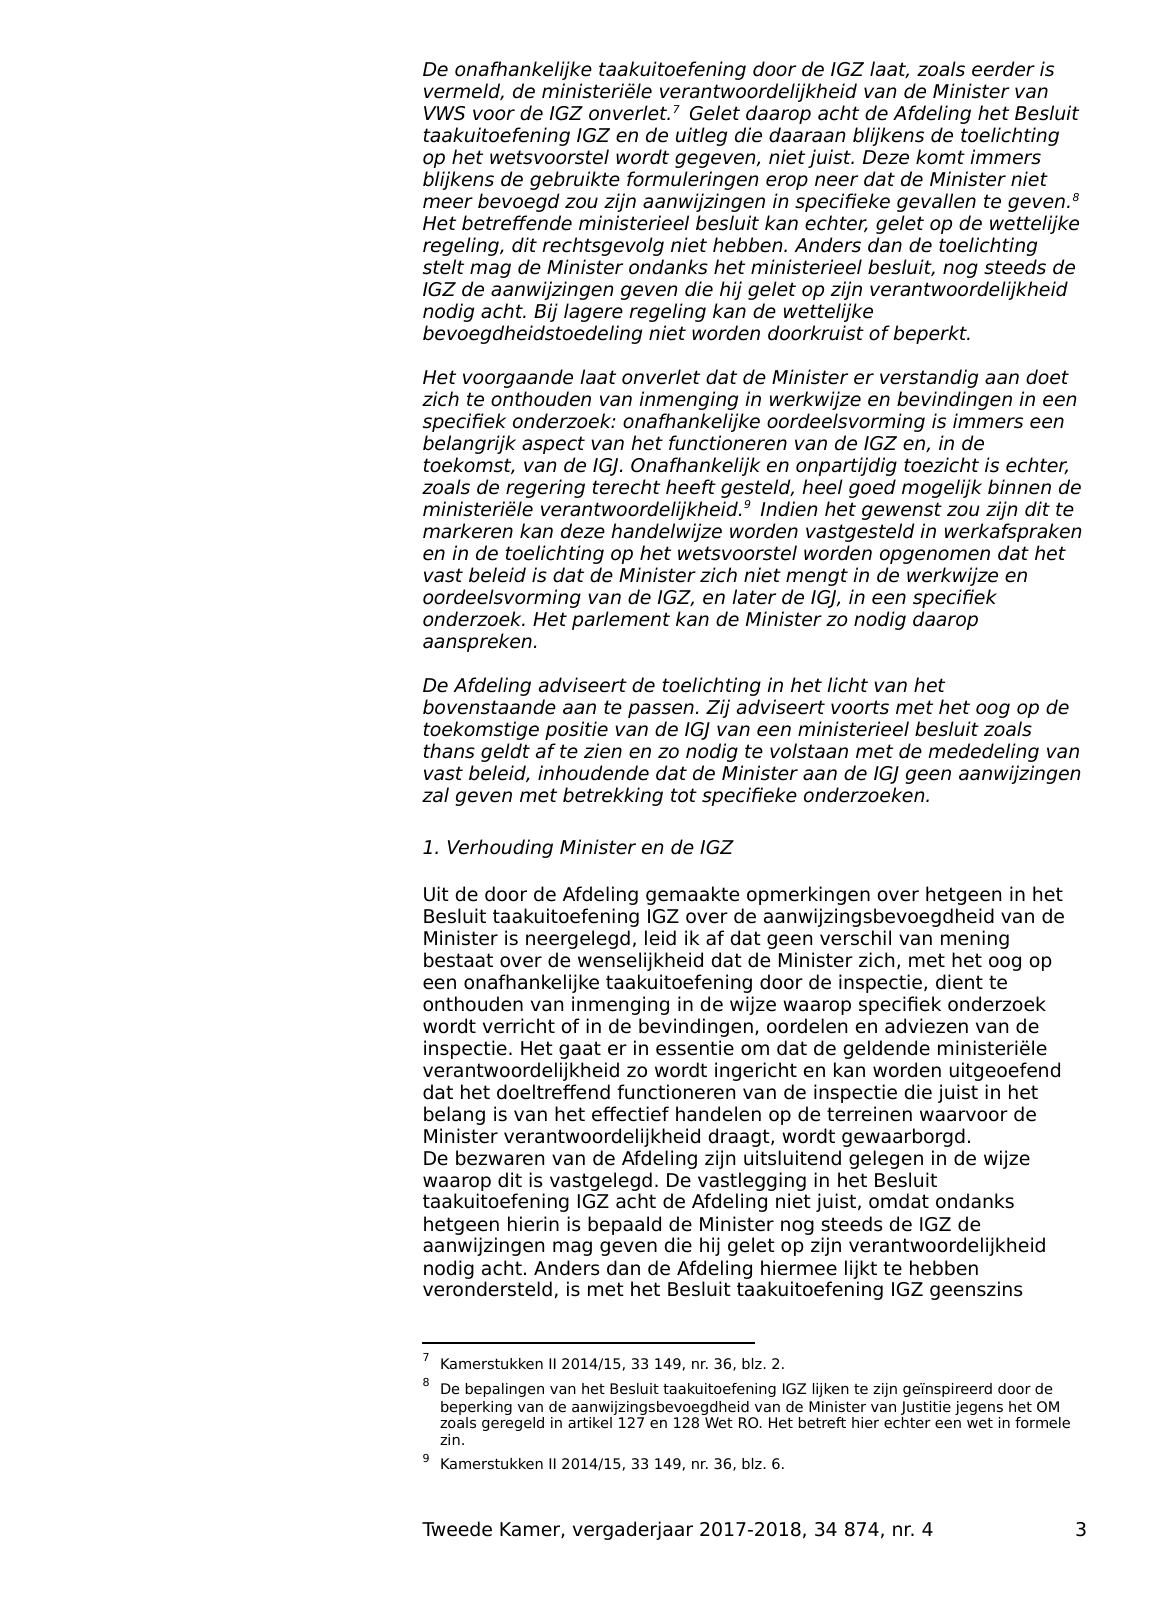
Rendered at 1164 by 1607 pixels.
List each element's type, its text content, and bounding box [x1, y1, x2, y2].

text Kamerstukken II 2014/15, 33 149, nr. 36, blz. 2. [422, 1352, 1087, 1374]
text Het voorgaande laat onverlet dat de Minister er verstandig aan doet zich te onthouden van inmenging in werkwijze en bevindingen in een specifiek onderzoek: onafhankelijke oordeelsvorming is immers een belangrijk aspect van het functioneren van de IGZ en, in de toekomst, van de IGJ. Onafhankelijk en onpartijdig toezicht is echter, zoals de regering terecht heeft gesteld, heel goed mogelijk binnen de ministeriële verantwoordelijkheid. Indien het gewenst zou zijn dit te markeren kan deze handelwijze worden vastgesteld in werkafspraken en in de toelichting op het wetsvoorstel worden opgenomen dat het vast beleid is dat de Minister zich niet mengt in de werkwijze en oordeelsvorming van de IGZ, en later de IGJ, in een specifiek onderzoek. Het parlement kan de Minister zo nodig daarop aanspreken. [422, 367, 1087, 653]
subtitle 1. Verhouding Minister en de IGZ [422, 837, 1087, 859]
text Kamerstukken II 2014/15, 33 149, nr. 36, blz. 6. [422, 1452, 1087, 1474]
text De Afdeling adviseert de toelichting in het licht van het bovenstaande aan te passen. Zij adviseert voorts met het oog op de toekomstige positie van de IGJ van een ministerieel besluit zoals thans geldt af te zien en zo nodig te volstaan met de mededeling van vast beleid, inhoudende dat de Minister aan de IGJ geen aanwijzingen zal geven met betrekking tot specifieke onderzoeken. [422, 675, 1087, 807]
text De onafhankelijke taakuitoefening door de IGZ laat, zoals eerder is vermeld, de ministeriële verantwoordelijkheid van de Minister van VWS voor de IGZ onverlet. Gelet daarop acht de Afdeling het Besluit taakuitoefening IGZ en de uitleg die daaraan blijkens de toelichting op het wetsvoorstel wordt gegeven, niet juist. Deze komt immers blijkens de gebruikte formuleringen erop neer dat de Minister niet meer bevoegd zou zijn aanwijzingen in specifieke gevallen te geven. Het betreffende ministerieel besluit kan echter, gelet op de wettelijke regeling, dit rechtsgevolg niet hebben. Anders dan de toelichting stelt mag de Minister ondanks het ministerieel besluit, nog steeds de IGZ de aanwijzingen geven die hij gelet op zijn verantwoordelijkheid nodig acht. Bij lagere regeling kan de wettelijke bevoegdheidstoedeling niet worden doorkruist of beperkt. [422, 59, 1087, 345]
text De bezwaren van de Afdeling zijn uitsluitend gelegen in de wijze waarop dit is vastgelegd. De vastlegging in het Besluit taakuitoefening IGZ acht de Afdeling niet juist, omdat ondanks hetgeen hierin is bepaald de Minister nog steeds de IGZ de aanwijzingen mag geven die hij gelet op zijn verantwoordelijkheid nodig acht. Anders dan de Afdeling hiermee lijkt te hebben verondersteld, is met het Besluit taakuitoefening IGZ geenszins [422, 1147, 1087, 1301]
text De bepalingen van het Besluit taakuitoefening IGZ lijken te zijn geïnspireerd door de beperking van de aanwijzingsbevoegdheid van de Minister van Justitie jegens het OM zoals geregeld in artikel 127 en 128 Wet RO. Het betreft hier echter een wet in formele zin. [422, 1377, 1087, 1449]
text Uit de door de Afdeling gemaakte opmerkingen over hetgeen in het Besluit taakuitoefening IGZ over de aanwijzingsbevoegdheid van de Minister is neergelegd, leid ik af dat geen verschil van mening bestaat over de wenselijkheid dat de Minister zich, met het oog op een onafhankelijke taakuitoefening door de inspectie, dient te onthouden van inmenging in de wijze waarop specifiek onderzoek wordt verricht of in de bevindingen, oordelen en adviezen van de inspectie. Het gaat er in essentie om dat de geldende ministeriële verantwoordelijkheid zo wordt ingericht en kan worden uitgeoefend dat het doeltreffend functioneren van de inspectie die juist in het belang is van het effectief handelen op de terreinen waarvoor de Minister verantwoordelijkheid draagt, wordt gewaarborgd. [422, 884, 1087, 1147]
